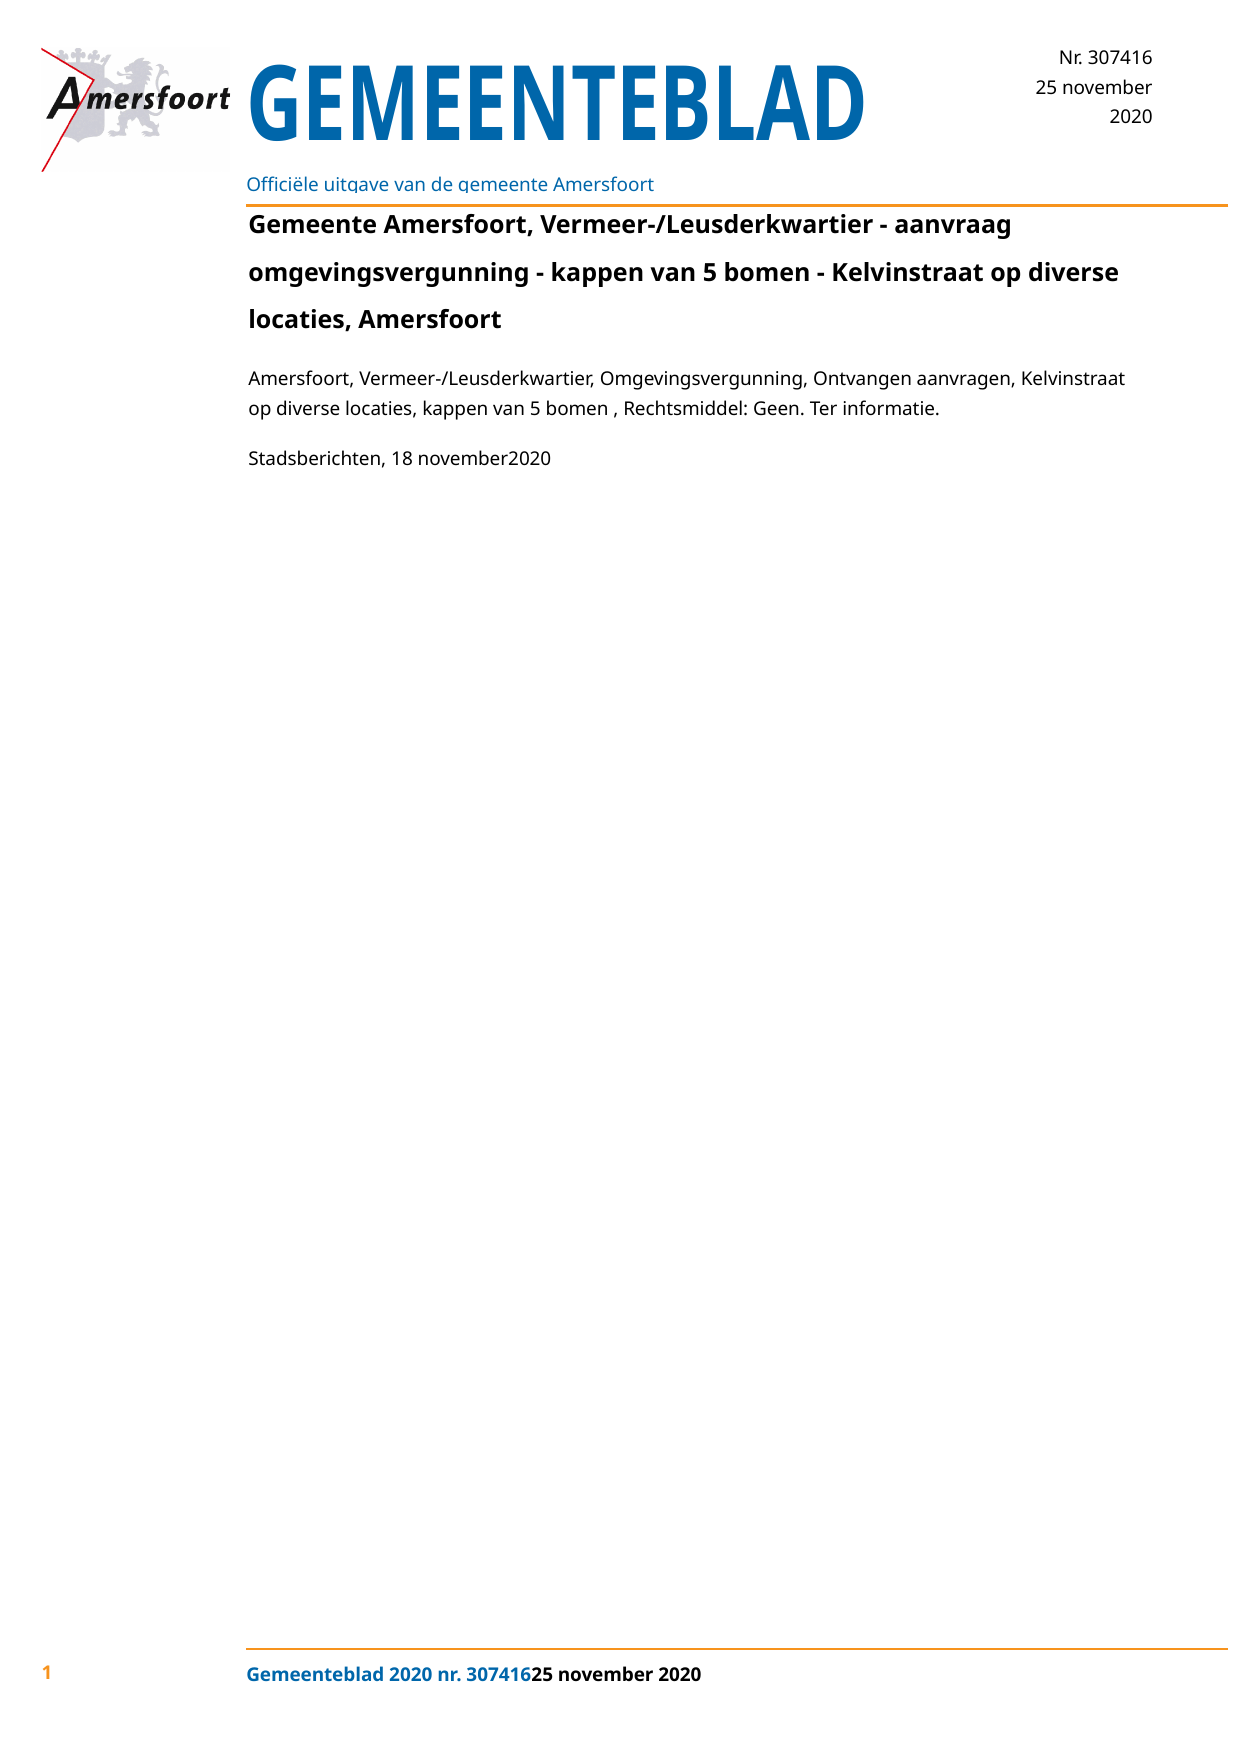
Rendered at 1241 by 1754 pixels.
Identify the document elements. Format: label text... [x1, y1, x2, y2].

text Amersfoort, Vermeer-/Leusderkwartier, Omgevingsvergunning, Ontvangen aanvragen, Kelvinstraat op diverse locaties, kappen van 5 bomen , Rechtsmiddel: Geen. Ter informatie. [248, 366, 1152, 421]
text Stadsberichten, 18 november2020 [248, 446, 1152, 471]
text Gemeente Amersfoort, Vermeer-/Leusderkwartier - aanvraag omgevingsvergunning - kappen van 5 bomen - Kelvinstraat op diverse locaties, Amersfoort [248, 207, 1152, 336]
picture [41, 47, 231, 172]
